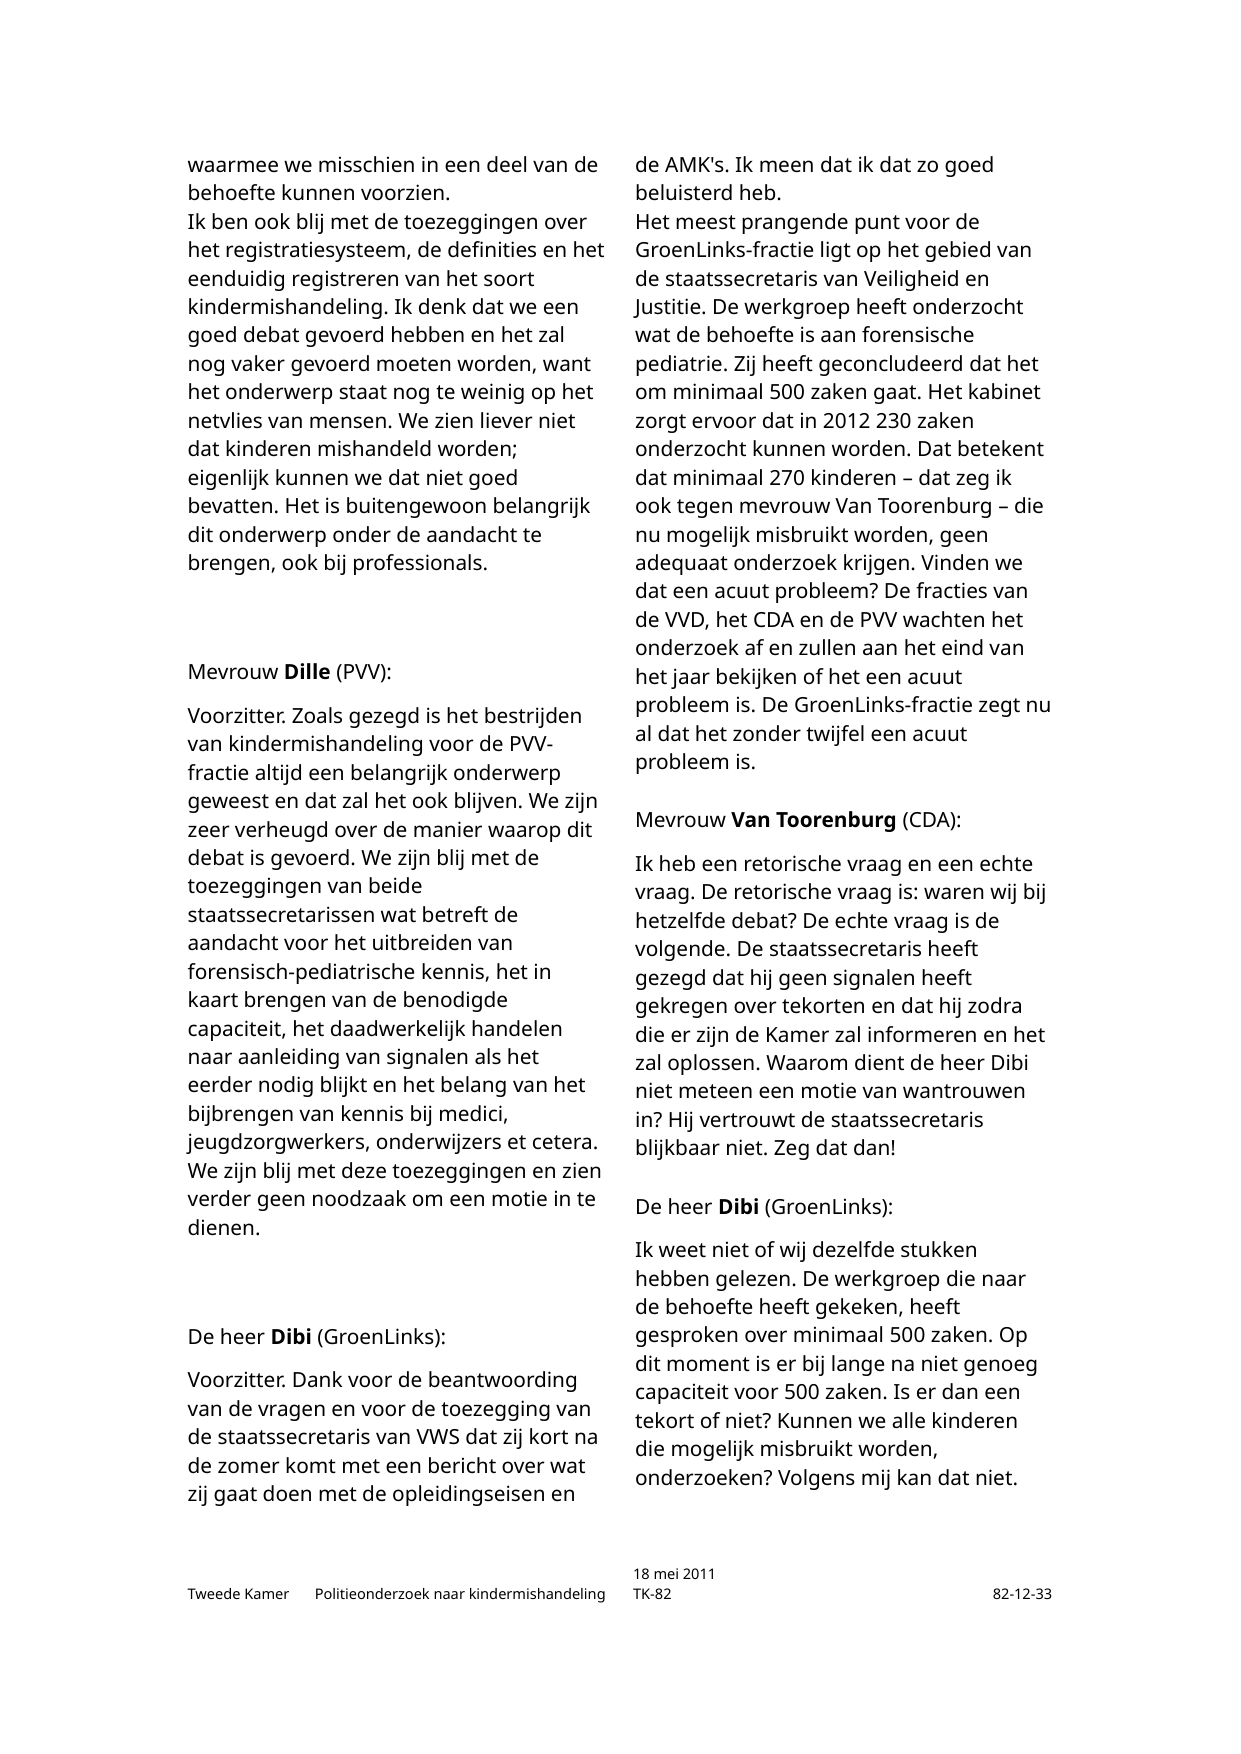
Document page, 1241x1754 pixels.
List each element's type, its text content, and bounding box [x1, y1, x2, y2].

text Voorzitter. Zoals gezegd is het bestrijden van kindermishandeling voor de PVV-fractie altijd een belangrijk onderwerp geweest en dat zal het ook blijven. We zijn zeer verheugd over de manier waarop dit debat is gevoerd. We zijn blij met de toezeggingen van beide staatssecretarissen wat betreft de aandacht voor het uitbreiden van forensisch-pediatrische kennis, het in kaart brengen van de benodigde capaciteit, het daadwerkelijk handelen naar aanleiding van signalen als het eerder nodig blijkt en het belang van het bijbrengen van kennis bij medici, jeugdzorgwerkers, onderwijzers et cetera. We zijn blij met deze toezeggingen en zien verder geen noodzaak om een motie in te dienen. [187, 701, 605, 1241]
text Ik heb een retorische vraag en een echte vraag. De retorische vraag is: waren wij bij hetzelfde debat? De echte vraag is de volgende. De staatssecretaris heeft gezegd dat hij geen signalen heeft gekregen over tekorten en dat hij zodra die er zijn de Kamer zal informeren en het zal oplossen. Waarom dient de heer Dibi niet meteen een motie van wantrouwen in? Hij vertrouwt de staatssecretaris blijkbaar niet. Zeg dat dan! [635, 849, 1053, 1162]
text  [187, 607, 605, 635]
text De heer Dibi (GroenLinks): [635, 1192, 1053, 1220]
text  [187, 1271, 605, 1300]
text De heer Dibi (GroenLinks): [187, 1322, 605, 1351]
text waarmee we misschien in een deel van de behoefte kunnen voorzien. [187, 150, 605, 207]
text Mevrouw Van Toorenburg (CDA): [635, 806, 1053, 834]
text de AMK's. Ik meen dat ik dat zo goed beluisterd heb. [635, 150, 1053, 207]
text Voorzitter. Dank voor de beantwoording van de vragen en voor de toezegging van de staatssecretaris van VWS dat zij kort na de zomer komt met een bericht over wat zij gaat doen met de opleidingseisen en [187, 1366, 605, 1508]
text Mevrouw Dille (PVV): [187, 657, 605, 686]
text Ik weet niet of wij dezelfde stukken hebben gelezen. De werkgroep die naar de behoefte heeft gekeken, heeft gesproken over minimaal 500 zaken. Op dit moment is er bij lange na niet genoeg capaciteit voor 500 zaken. Is er dan een tekort of niet? Kunnen we alle kinderen die mogelijk misbruikt worden, onderzoeken? Volgens mij kan dat niet. [635, 1235, 1053, 1491]
text Ik ben ook blij met de toezeggingen over het registratiesysteem, de definities en het eenduidig registreren van het soort kindermishandeling. Ik denk dat we een goed debat gevoerd hebben en het zal nog vaker gevoerd moeten worden, want het onderwerp staat nog te weinig op het netvlies van mensen. We zien liever niet dat kinderen mishandeld worden; eigenlijk kunnen we dat niet goed bevatten. Het is buitengewoon belangrijk dit onderwerp onder de aandacht te brengen, ook bij professionals. [187, 207, 605, 577]
text Het meest prangende punt voor de GroenLinks-fractie ligt op het gebied van de staatssecretaris van Veiligheid en Justitie. De werkgroep heeft onderzocht wat de behoefte is aan forensische pediatrie. Zij heeft geconcludeerd dat het om minimaal 500 zaken gaat. Het kabinet zorgt ervoor dat in 2012 230 zaken onderzocht kunnen worden. Dat betekent dat minimaal 270 kinderen – dat zeg ik ook tegen mevrouw Van Toorenburg – die nu mogelijk misbruikt worden, geen adequaat onderzoek krijgen. Vinden we dat een acuut probleem? De fracties van de VVD, het CDA en de PVV wachten het onderzoek af en zullen aan het eind van het jaar bekijken of het een acuut probleem is. De GroenLinks-fractie zegt nu al dat het zonder twijfel een acuut probleem is. [635, 207, 1053, 776]
